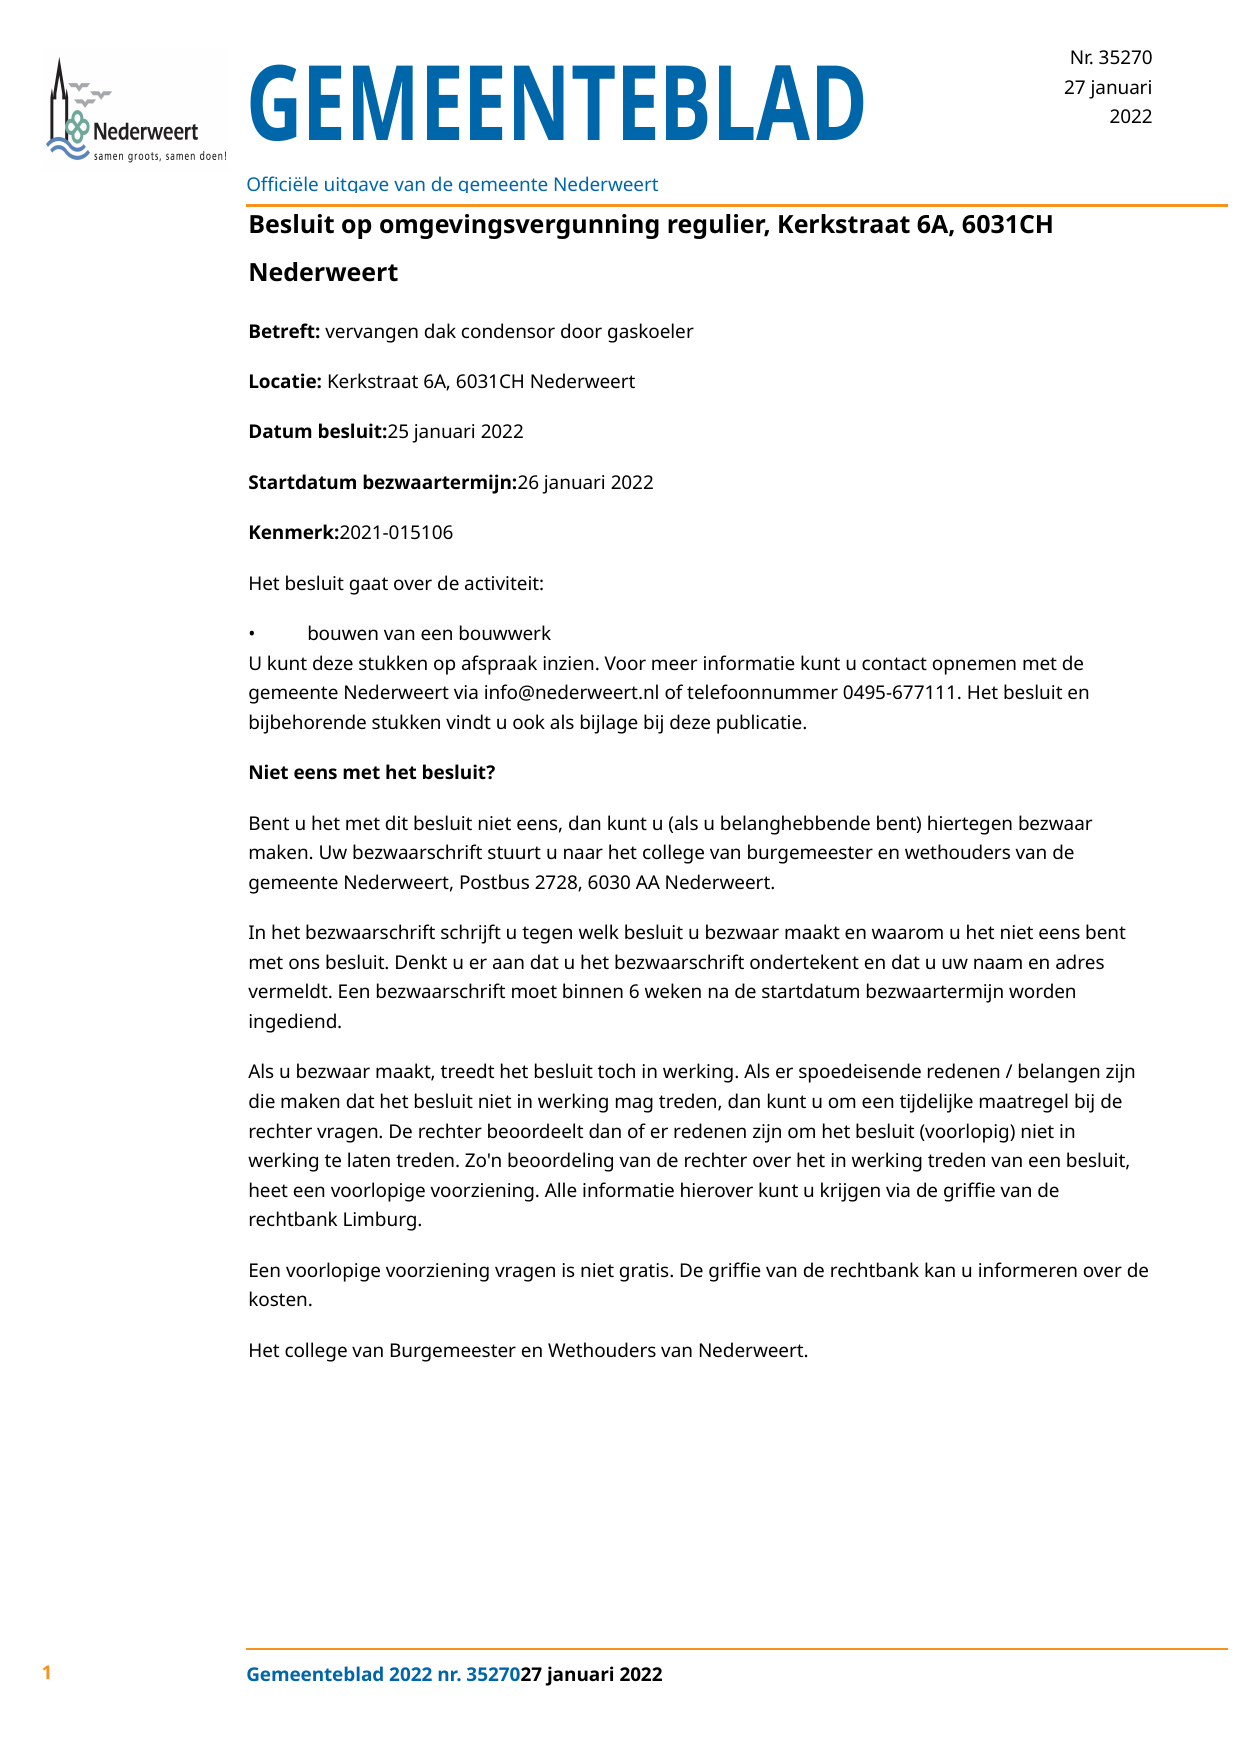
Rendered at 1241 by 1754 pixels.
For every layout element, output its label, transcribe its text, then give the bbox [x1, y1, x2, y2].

text Niet eens met het besluit? [248, 759, 1152, 785]
text Het besluit gaat over de activiteit: [248, 570, 1152, 596]
text Datum besluit:25 januari 2022 [248, 419, 1152, 444]
text Locatie: Kerkstraat 6A, 6031CH Nederweert [248, 368, 1152, 394]
text Startdatum bezwaartermijn:26 januari 2022 [248, 469, 1152, 495]
text Besluit op omgevingsvergunning regulier, Kerkstraat 6A, 6031CH Nederweert [248, 207, 1152, 288]
text Kenmerk:2021-015106 [248, 519, 1152, 545]
text Het college van Burgemeester en Wethouders van Nederweert. [248, 1337, 1152, 1363]
picture [41, 47, 231, 172]
text Een voorlopige voorziening vragen is niet gratis. De griffie van de rechtbank kan u informeren over de kosten. [248, 1257, 1152, 1312]
text U kunt deze stukken op afspraak inzien. Voor meer informatie kunt u contact opnemen met de gemeente Nederweert via info@nederweert.nl of telefoonnummer 0495-677111. Het besluit en bijbehorende stukken vindt u ook als bijlage bij deze publicatie. [248, 650, 1152, 735]
list bouwen van een bouwwerk [248, 620, 1152, 646]
text In het bezwaarschrift schrijft u tegen welk besluit u bezwaar maakt en waarom u het niet eens bent met ons besluit. Denkt u er aan dat u het bezwaarschrift ondertekent en dat u uw naam en adres vermeldt. Een bezwaarschrift moet binnen 6 weken na de startdatum bezwaartermijn worden ingediend. [248, 919, 1152, 1034]
text Bent u het met dit besluit niet eens, dan kunt u (als u belanghebbende bent) hiertegen bezwaar maken. Uw bezwaarschrift stuurt u naar het college van burgemeester en wethouders van de gemeente Nederweert, Postbus 2728, 6030 AA Nederweert. [248, 810, 1152, 895]
text Betreft: vervangen dak condensor door gaskoeler [248, 318, 1152, 344]
text Als u bezwaar maakt, treedt het besluit toch in werking. Als er spoedeisende redenen / belangen zijn die maken dat het besluit niet in werking mag treden, dan kunt u om een tijdelijke maatregel bij de rechter vragen. De rechter beoordeelt dan of er redenen zijn om het besluit (voorlopig) niet in werking te laten treden. Zo'n beoordeling van de rechter over het in werking treden van een besluit, heet een voorlopige voorziening. Alle informatie hierover kunt u krijgen via de griffie van de rechtbank Limburg. [248, 1059, 1152, 1232]
